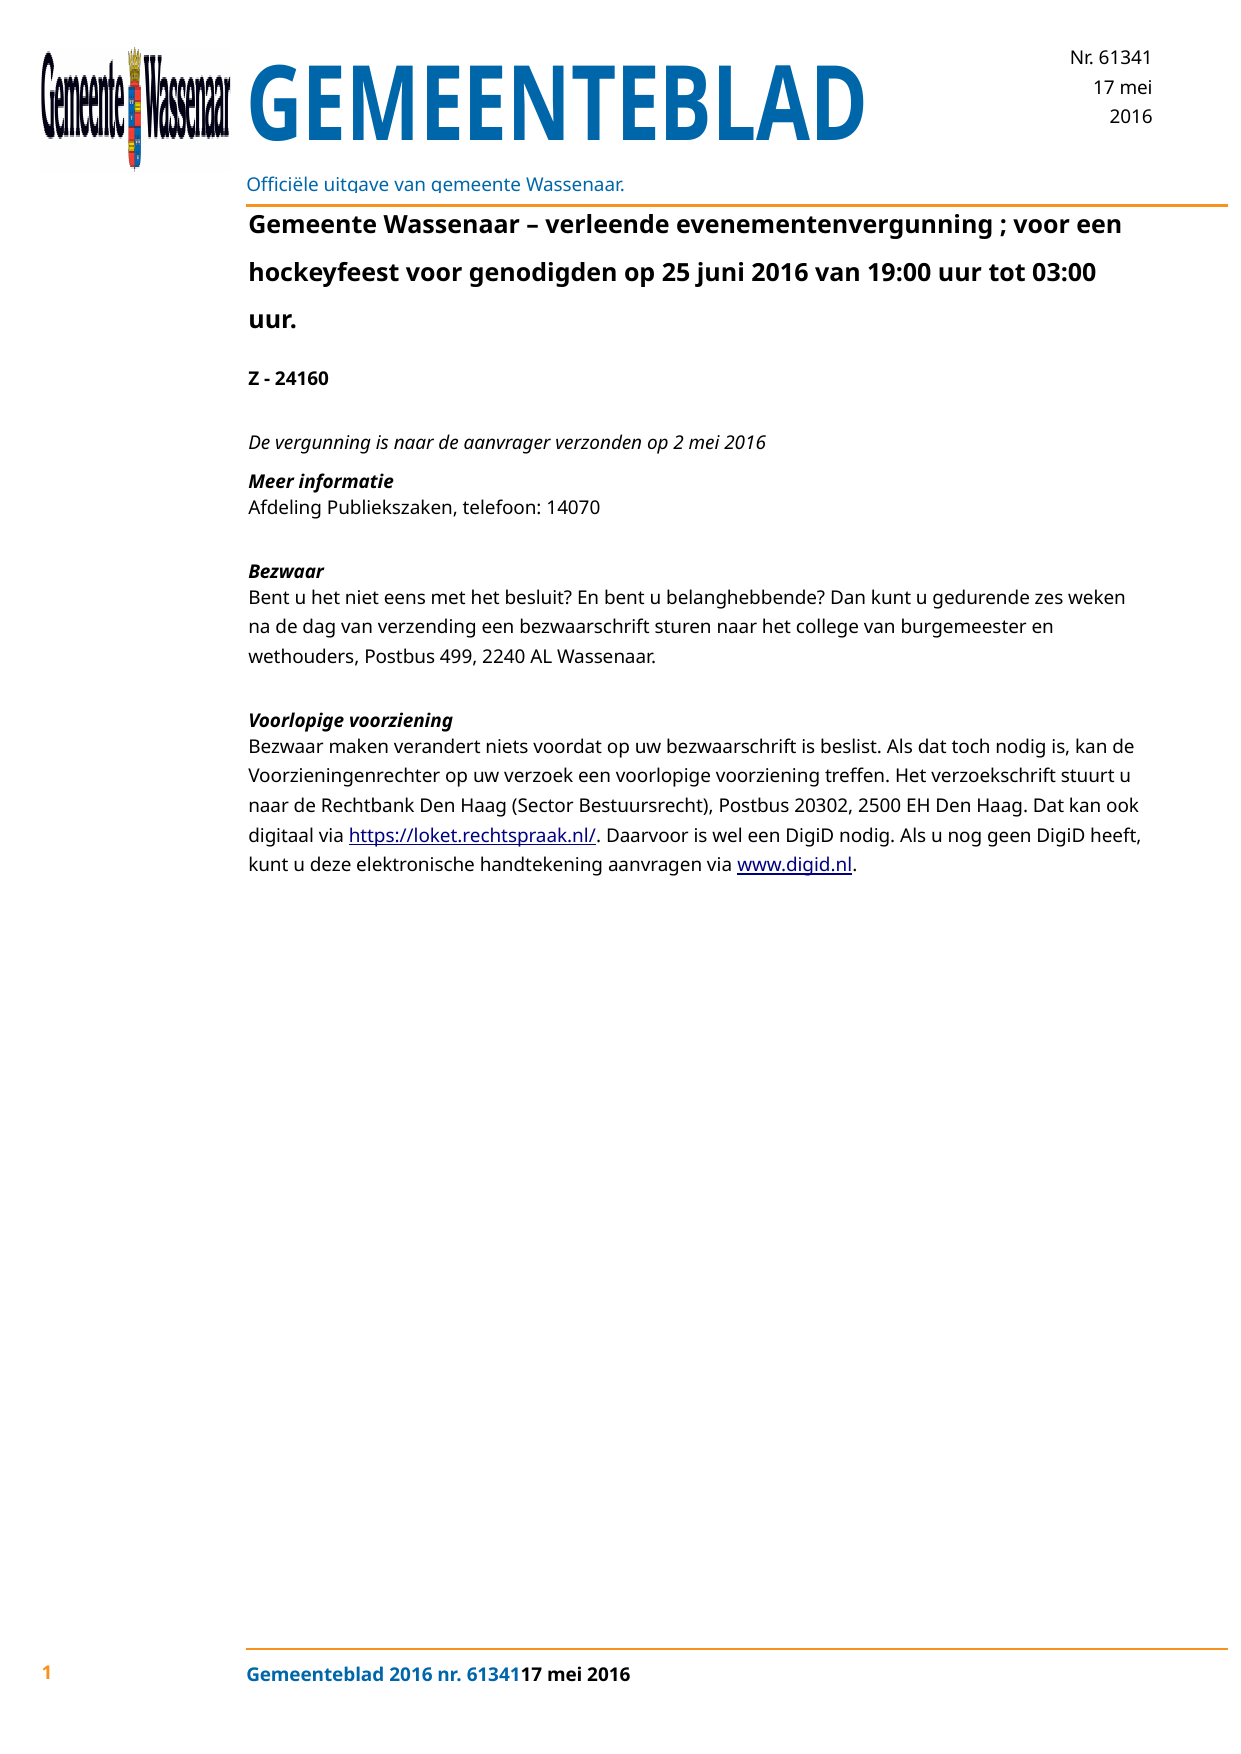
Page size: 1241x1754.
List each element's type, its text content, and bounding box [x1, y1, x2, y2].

text Gemeente Wassenaar – verleende evenementenvergunning ; voor een hockeyfeest voor genodigden op 25 juni 2016 van 19:00 uur tot 03:00 uur. [248, 207, 1152, 336]
text Z - 24160 [248, 366, 1152, 391]
text Voorlopige voorziening [248, 707, 1152, 733]
text Meer informatie [248, 469, 1152, 494]
text Bezwaar [248, 558, 1152, 584]
text Afdeling Publiekszaken, telefoon: 14070 [248, 494, 1152, 520]
text Bent u het niet eens met het besluit? En bent u belanghebbende? Dan kunt u gedurende zes weken na de dag van verzending een bezwaarschrift sturen naar het college van burgemeester en wethouders, Postbus 499, 2240 AL Wassenaar. [248, 584, 1152, 669]
picture [41, 47, 231, 172]
text De vergunning is naar de aanvrager verzonden op 2 mei 2016 [248, 429, 1152, 455]
text Bezwaar maken verandert niets voordat op uw bezwaarschrift is beslist. Als dat toch nodig is, kan de Voorzieningenrechter op uw verzoek een voorlopige voorziening treffen. Het verzoekschrift stuurt u naar de Rechtbank Den Haag (Sector Bestuursrecht), Postbus 20302, 2500 EH Den Haag. Dat kan ook digitaal via https://loket.rechtspraak.nl/. Daarvoor is wel een DigiD nodig. Als u nog geen DigiD heeft, kunt u deze elektronische handtekening aanvragen via www.digid.nl. [248, 733, 1152, 877]
